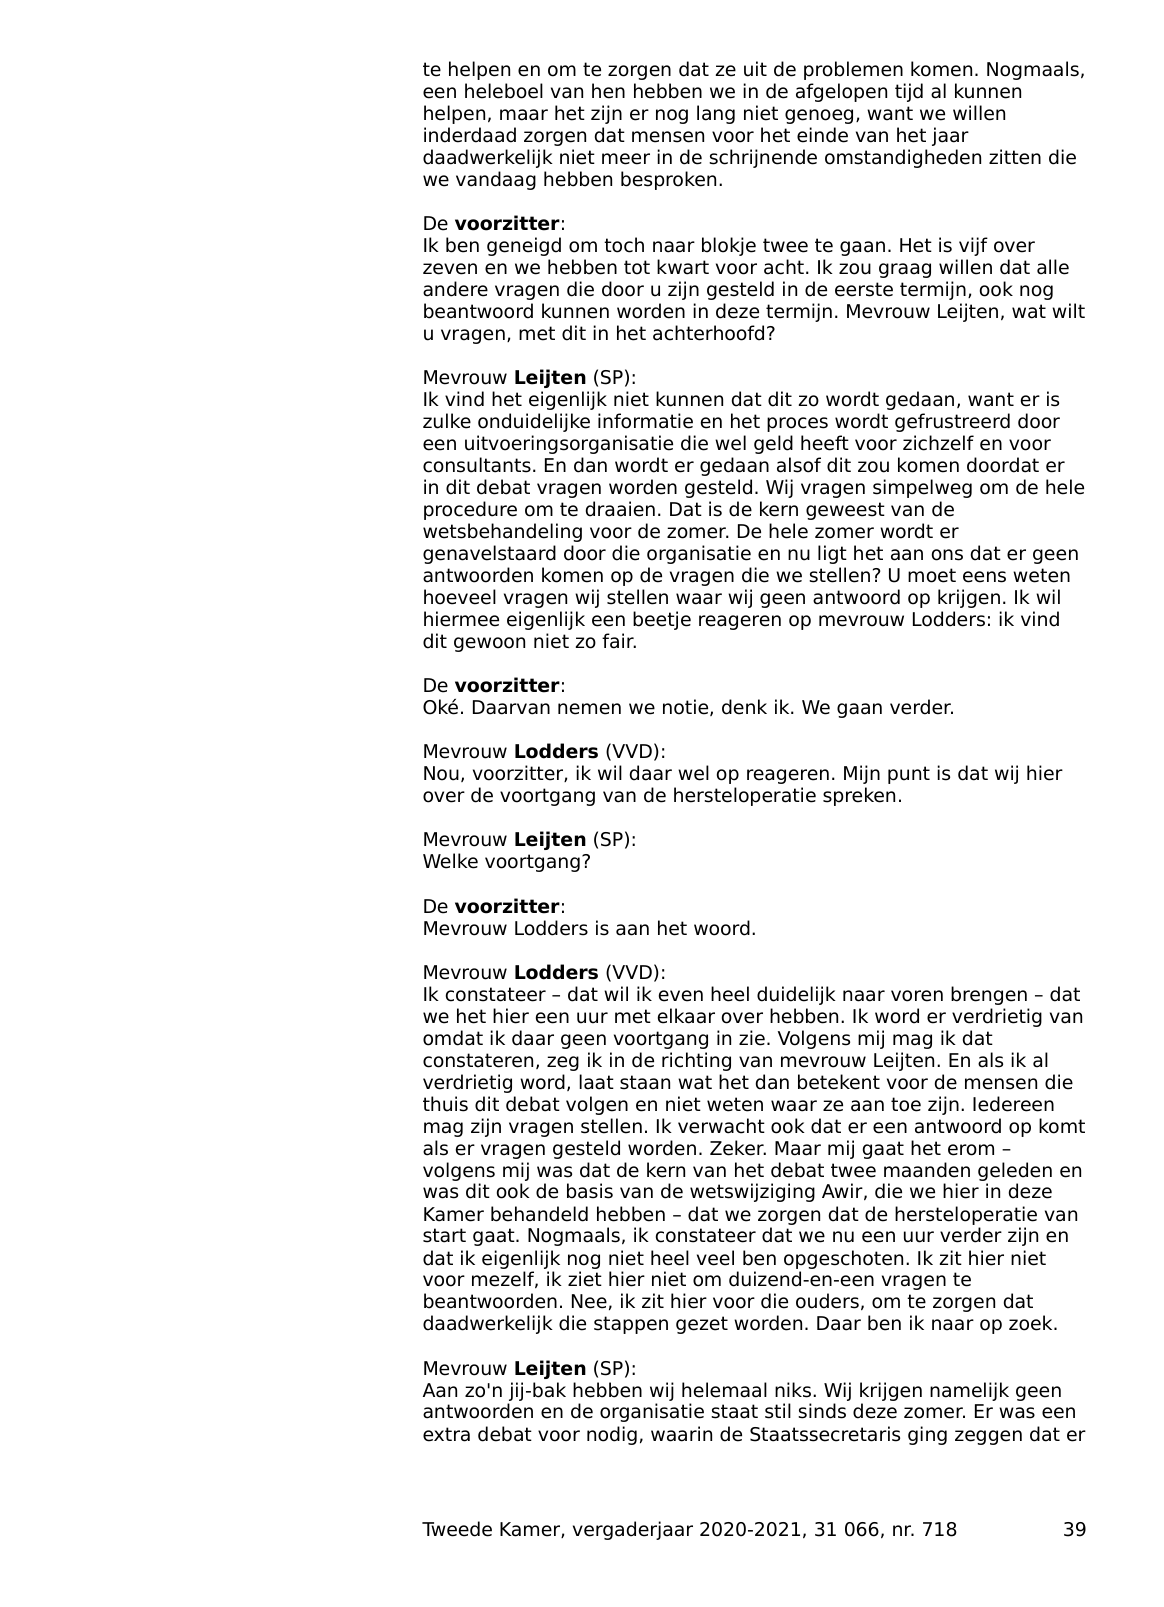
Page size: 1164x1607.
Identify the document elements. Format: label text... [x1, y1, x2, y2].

text Oké. Daarvan nemen we notie, denk ik. We gaan verder. [422, 697, 1087, 719]
text Aan zo'n jij-bak hebben wij helemaal niks. Wij krijgen namelijk geen antwoorden en de organisatie staat stil sinds deze zomer. Er was een extra debat voor nodig, waarin de Staatssecretaris ging zeggen dat er [422, 1379, 1087, 1445]
text Welke voortgang? [422, 851, 1087, 873]
text Nou, voorzitter, ik wil daar wel op reageren. Mijn punt is dat wij hier over de voortgang van de hersteloperatie spreken. [422, 763, 1087, 807]
text Mevrouw Leijten (SP): [422, 829, 1087, 851]
text Mevrouw Lodders is aan het woord. [422, 917, 1087, 939]
text Mevrouw Lodders (VVD): [422, 962, 1087, 984]
text De voorzitter: [422, 213, 1087, 235]
text Ik constateer – dat wil ik even heel duidelijk naar voren brengen – dat we het hier een uur met elkaar over hebben. Ik word er verdrietig van omdat ik daar geen voortgang in zie. Volgens mij mag ik dat constateren, zeg ik in de richting van mevrouw Leijten. En als ik al verdrietig word, laat staan wat het dan betekent voor de mensen die thuis dit debat volgen en niet weten waar ze aan toe zijn. Iedereen mag zijn vragen stellen. Ik verwacht ook dat er een antwoord op komt als er vragen gesteld worden. Zeker. Maar mij gaat het erom – volgens mij was dat de kern van het debat twee maanden geleden en was dit ook de basis van de wetswijziging Awir, die we hier in deze Kamer behandeld hebben – dat we zorgen dat de hersteloperatie van start gaat. Nogmaals, ik constateer dat we nu een uur verder zijn en dat ik eigenlijk nog niet heel veel ben opgeschoten. Ik zit hier niet voor mezelf, ik ziet hier niet om duizend-en-een vragen te beantwoorden. Nee, ik zit hier voor die ouders, om te zorgen dat daadwerkelijk die stappen gezet worden. Daar ben ik naar op zoek. [422, 984, 1087, 1335]
text te helpen en om te zorgen dat ze uit de problemen komen. Nogmaals, een heleboel van hen hebben we in de afgelopen tijd al kunnen helpen, maar het zijn er nog lang niet genoeg, want we willen inderdaad zorgen dat mensen voor het einde van het jaar daadwerkelijk niet meer in de schrijnende omstandigheden zitten die we vandaag hebben besproken. [422, 59, 1087, 191]
text De voorzitter: [422, 675, 1087, 697]
text Ik vind het eigenlijk niet kunnen dat dit zo wordt gedaan, want er is zulke onduidelijke informatie en het proces wordt gefrustreerd door een uitvoeringsorganisatie die wel geld heeft voor zichzelf en voor consultants. En dan wordt er gedaan alsof dit zou komen doordat er in dit debat vragen worden gesteld. Wij vragen simpelweg om de hele procedure om te draaien. Dat is de kern geweest van de wetsbehandeling voor de zomer. De hele zomer wordt er genavelstaard door die organisatie en nu ligt het aan ons dat er geen antwoorden komen op de vragen die we stellen? U moet eens weten hoeveel vragen wij stellen waar wij geen antwoord op krijgen. Ik wil hiermee eigenlijk een beetje reageren op mevrouw Lodders: ik vind dit gewoon niet zo fair. [422, 389, 1087, 653]
text Ik ben geneigd om toch naar blokje twee te gaan. Het is vijf over zeven en we hebben tot kwart voor acht. Ik zou graag willen dat alle andere vragen die door u zijn gesteld in de eerste termijn, ook nog beantwoord kunnen worden in deze termijn. Mevrouw Leijten, wat wilt u vragen, met dit in het achterhoofd? [422, 235, 1087, 345]
text De voorzitter: [422, 896, 1087, 917]
text Mevrouw Leijten (SP): [422, 1357, 1087, 1379]
text Mevrouw Leijten (SP): [422, 367, 1087, 389]
text Mevrouw Lodders (VVD): [422, 741, 1087, 763]
